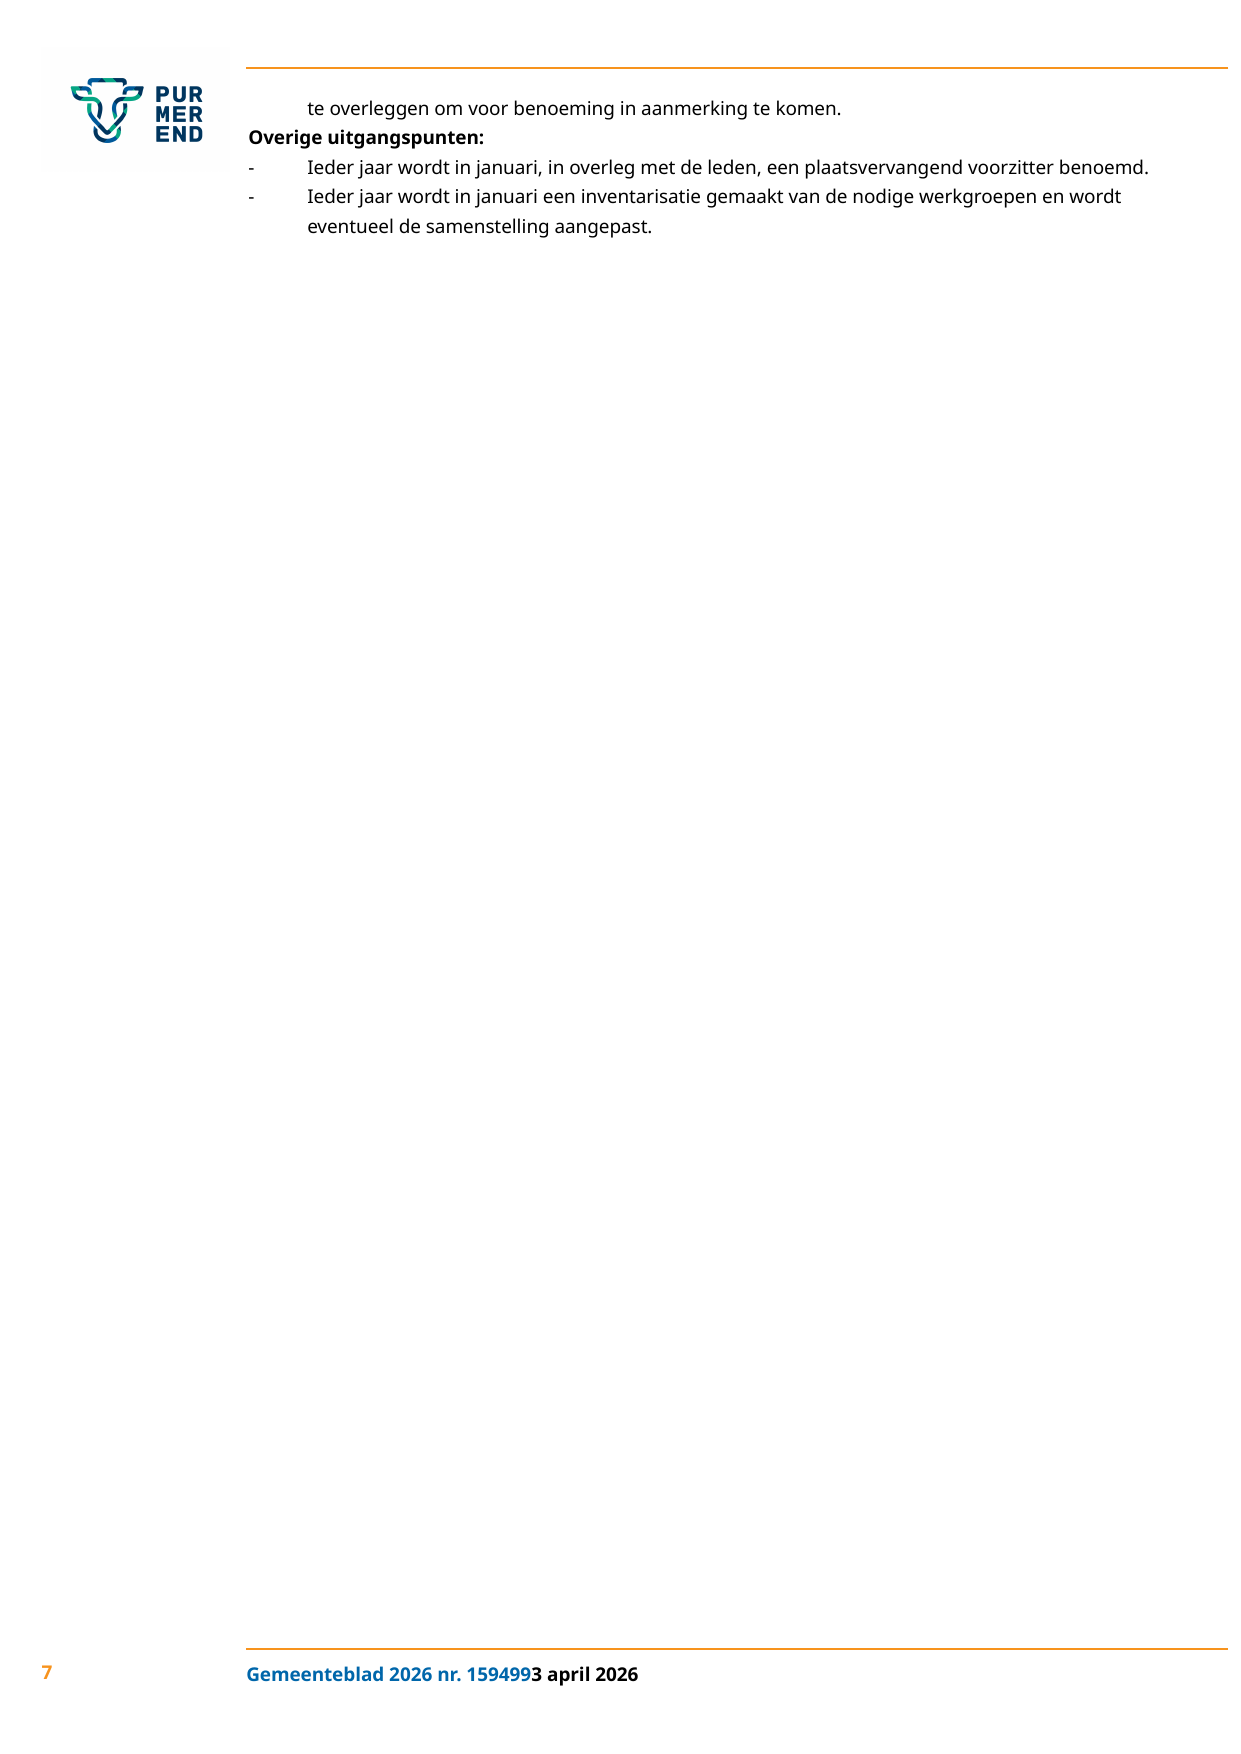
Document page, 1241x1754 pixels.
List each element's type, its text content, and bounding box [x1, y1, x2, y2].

list Ieder jaar wordt in januari een inventarisatie gemaakt van de nodige werkgroepen en wordt eventueel de samenstelling aangepast. [248, 183, 1152, 239]
text Overige uitgangspunten: [248, 124, 1152, 150]
picture [41, 47, 231, 172]
list te overleggen om voor benoeming in aanmerking te komen. [248, 95, 1152, 121]
list Ieder jaar wordt in januari, in overleg met de leden, een plaatsvervangend voorzitter benoemd. [248, 154, 1152, 180]
